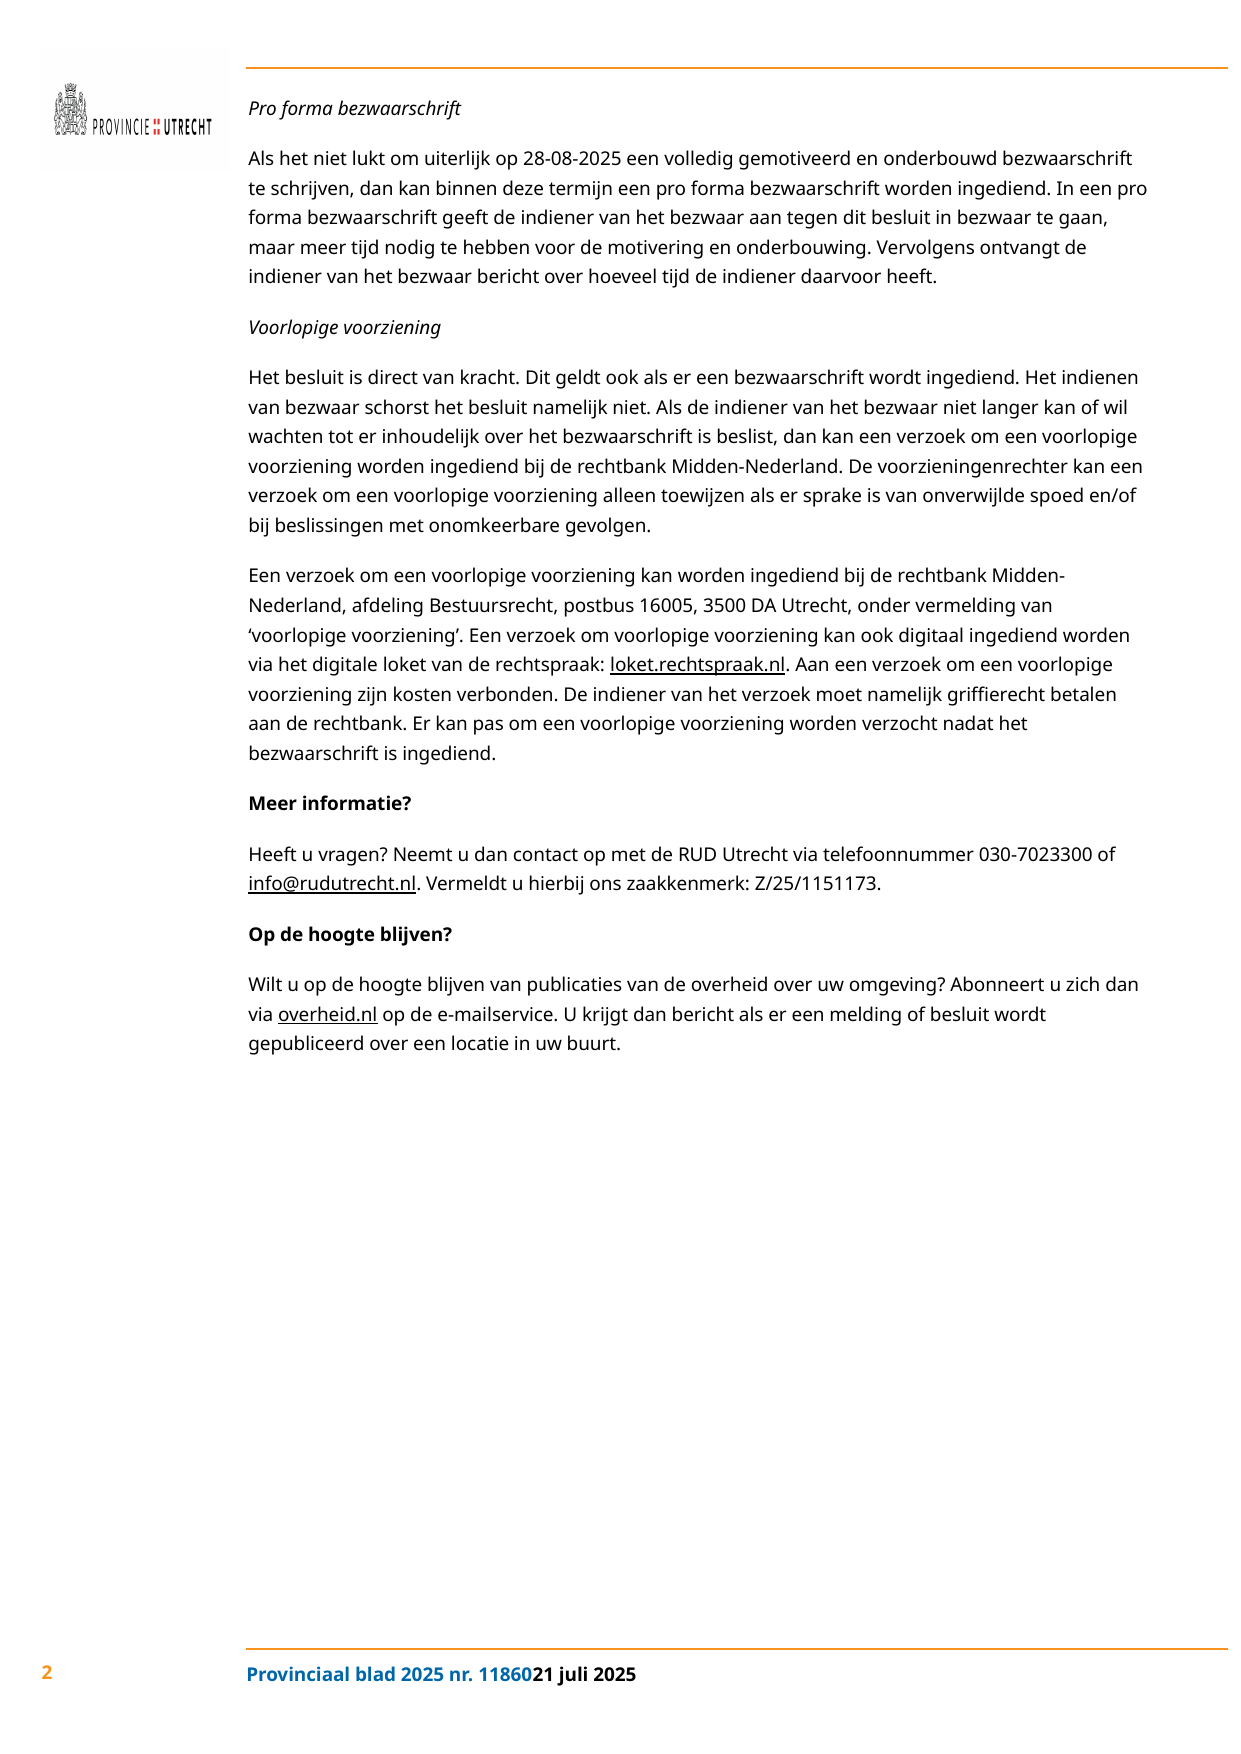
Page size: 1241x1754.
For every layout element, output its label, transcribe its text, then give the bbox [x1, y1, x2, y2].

text Meer informatie? [248, 791, 1152, 816]
text Wilt u op de hoogte blijven van publicaties van de overheid over uw omgeving? Abonneert u zich dan via overheid.nl op de e-mailservice. U krijgt dan bericht als er een melding of besluit wordt gepubliceerd over een locatie in uw buurt. [248, 971, 1152, 1056]
text Heeft u vragen? Neemt u dan contact op met de RUD Utrecht via telefoonnummer 030-7023300 of info@rudutrecht.nl. Vermeldt u hierbij ons zaakkenmerk: Z/25/1151173. [248, 841, 1152, 896]
text Pro forma bezwaarschrift [248, 95, 1152, 121]
text Een verzoek om een voorlopige voorziening kan worden ingediend bij de rechtbank Midden-Nederland, afdeling Bestuursrecht, postbus 16005, 3500 DA Utrecht, onder vermelding van ‘voorlopige voorziening’. Een verzoek om voorlopige voorziening kan ook digitaal ingediend worden via het digitale loket van de rechtspraak: loket.rechtspraak.nl. Aan een verzoek om een voorlopige voorziening zijn kosten verbonden. De indiener van het verzoek moet namelijk griffierecht betalen aan de rechtbank. Er kan pas om een voorlopige voorziening worden verzocht nadat het bezwaarschrift is ingediend. [248, 563, 1152, 766]
picture [41, 47, 231, 172]
text Als het niet lukt om uiterlijk op 28-08-2025 een volledig gemotiveerd en onderbouwd bezwaarschrift te schrijven, dan kan binnen deze termijn een pro forma bezwaarschrift worden ingediend. In een pro forma bezwaarschrift geeft de indiener van het bezwaar aan tegen dit besluit in bezwaar te gaan, maar meer tijd nodig te hebben voor de motivering en onderbouwing. Vervolgens ontvangt de indiener van het bezwaar bericht over hoeveel tijd de indiener daarvoor heeft. [248, 145, 1152, 289]
text Op de hoogte blijven? [248, 921, 1152, 947]
text Voorlopige voorziening [248, 314, 1152, 340]
text Het besluit is direct van kracht. Dit geldt ook als er een bezwaarschrift wordt ingediend. Het indienen van bezwaar schorst het besluit namelijk niet. Als de indiener van het bezwaar niet langer kan of wil wachten tot er inhoudelijk over het bezwaarschrift is beslist, dan kan een verzoek om een voorlopige voorziening worden ingediend bij de rechtbank Midden-Nederland. De voorzieningenrechter kan een verzoek om een voorlopige voorziening alleen toewijzen als er sprake is van onverwijlde spoed en/of bij beslissingen met onomkeerbare gevolgen. [248, 364, 1152, 538]
